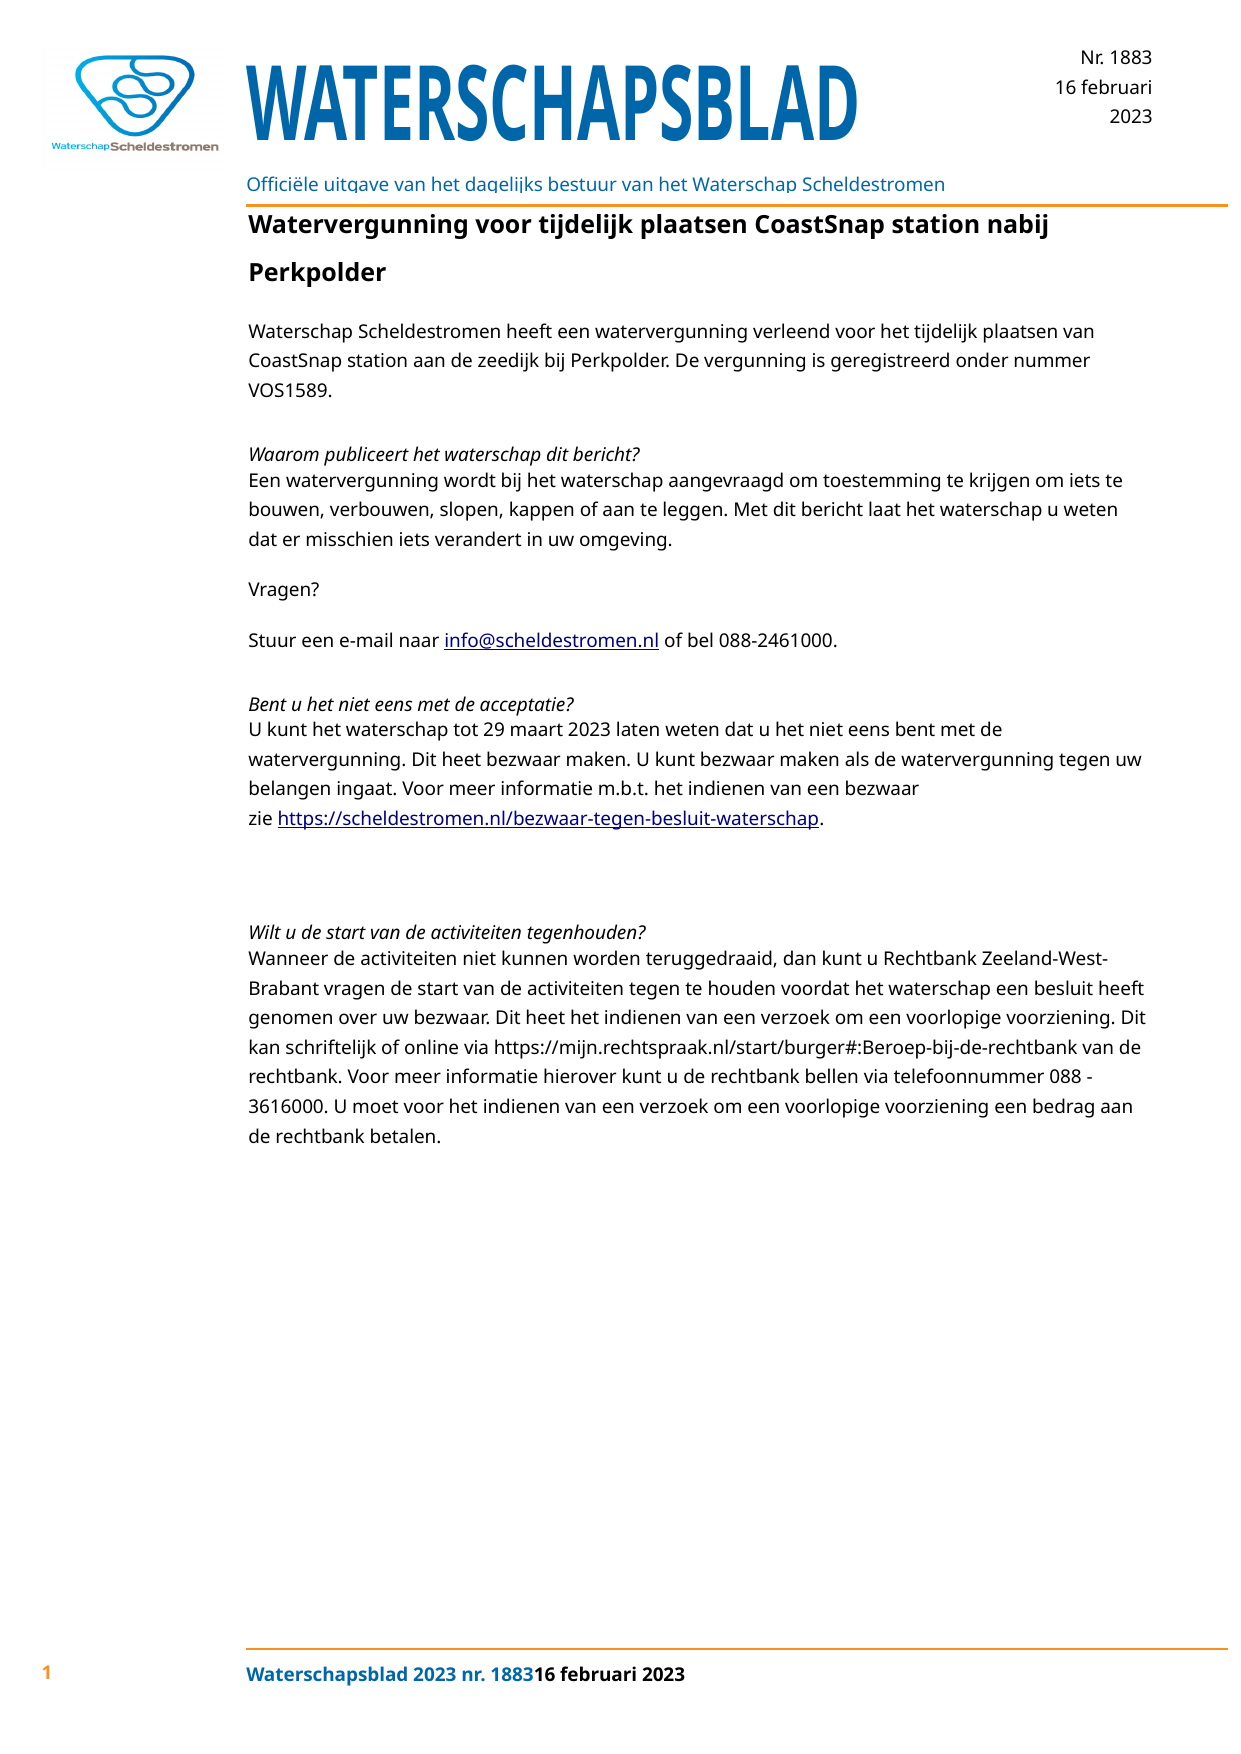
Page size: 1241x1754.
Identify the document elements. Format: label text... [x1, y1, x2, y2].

text Vragen? [248, 576, 1152, 602]
text Bent u het niet eens met de acceptatie? [248, 691, 1152, 716]
picture [41, 47, 231, 172]
text Wanneer de activiteiten niet kunnen worden teruggedraaid, dan kunt u Rechtbank Zeeland-West-Brabant vragen de start van de activiteiten tegen te houden voordat het waterschap een besluit heeft genomen over uw bezwaar. Dit heet het indienen van een verzoek om een voorlopige voorziening. Dit kan schriftelijk of online via https://mijn.rechtspraak.nl/start/burger#:Beroep-bij-de-rechtbank van de rechtbank. Voor meer informatie hierover kunt u de rechtbank bellen via telefoonnummer 088 - 3616000. U moet voor het indienen van een verzoek om een voorlopige voorziening een bedrag aan de rechtbank betalen. [248, 945, 1152, 1148]
text Waarom publiceert het waterschap dit bericht? [248, 441, 1152, 467]
text U kunt het waterschap tot 29 maart 2023 laten weten dat u het niet eens bent met de watervergunning. Dit heet bezwaar maken. U kunt bezwaar maken als de watervergunning tegen uw belangen ingaat. Voor meer informatie m.b.t. het indienen van een bezwaar zie https://scheldestromen.nl/bezwaar-tegen-besluit-waterschap. [248, 716, 1152, 831]
text Een watervergunning wordt bij het waterschap aangevraagd om toestemming te krijgen om iets te bouwen, verbouwen, slopen, kappen of aan te leggen. Met dit bericht laat het waterschap u weten dat er misschien iets verandert in uw omgeving. [248, 467, 1152, 552]
text Wilt u de start van de activiteiten tegenhouden? [248, 919, 1152, 945]
text Stuur een e-mail naar info@scheldestromen.nl of bel 088-2461000. [248, 627, 1152, 652]
text Waterschap Scheldestromen heeft een watervergunning verleend voor het tijdelijk plaatsen van CoastSnap station aan de zeedijk bij Perkpolder. De vergunning is geregistreerd onder nummer VOS1589. [248, 318, 1152, 403]
text Watervergunning voor tijdelijk plaatsen CoastSnap station nabij Perkpolder [248, 207, 1152, 288]
